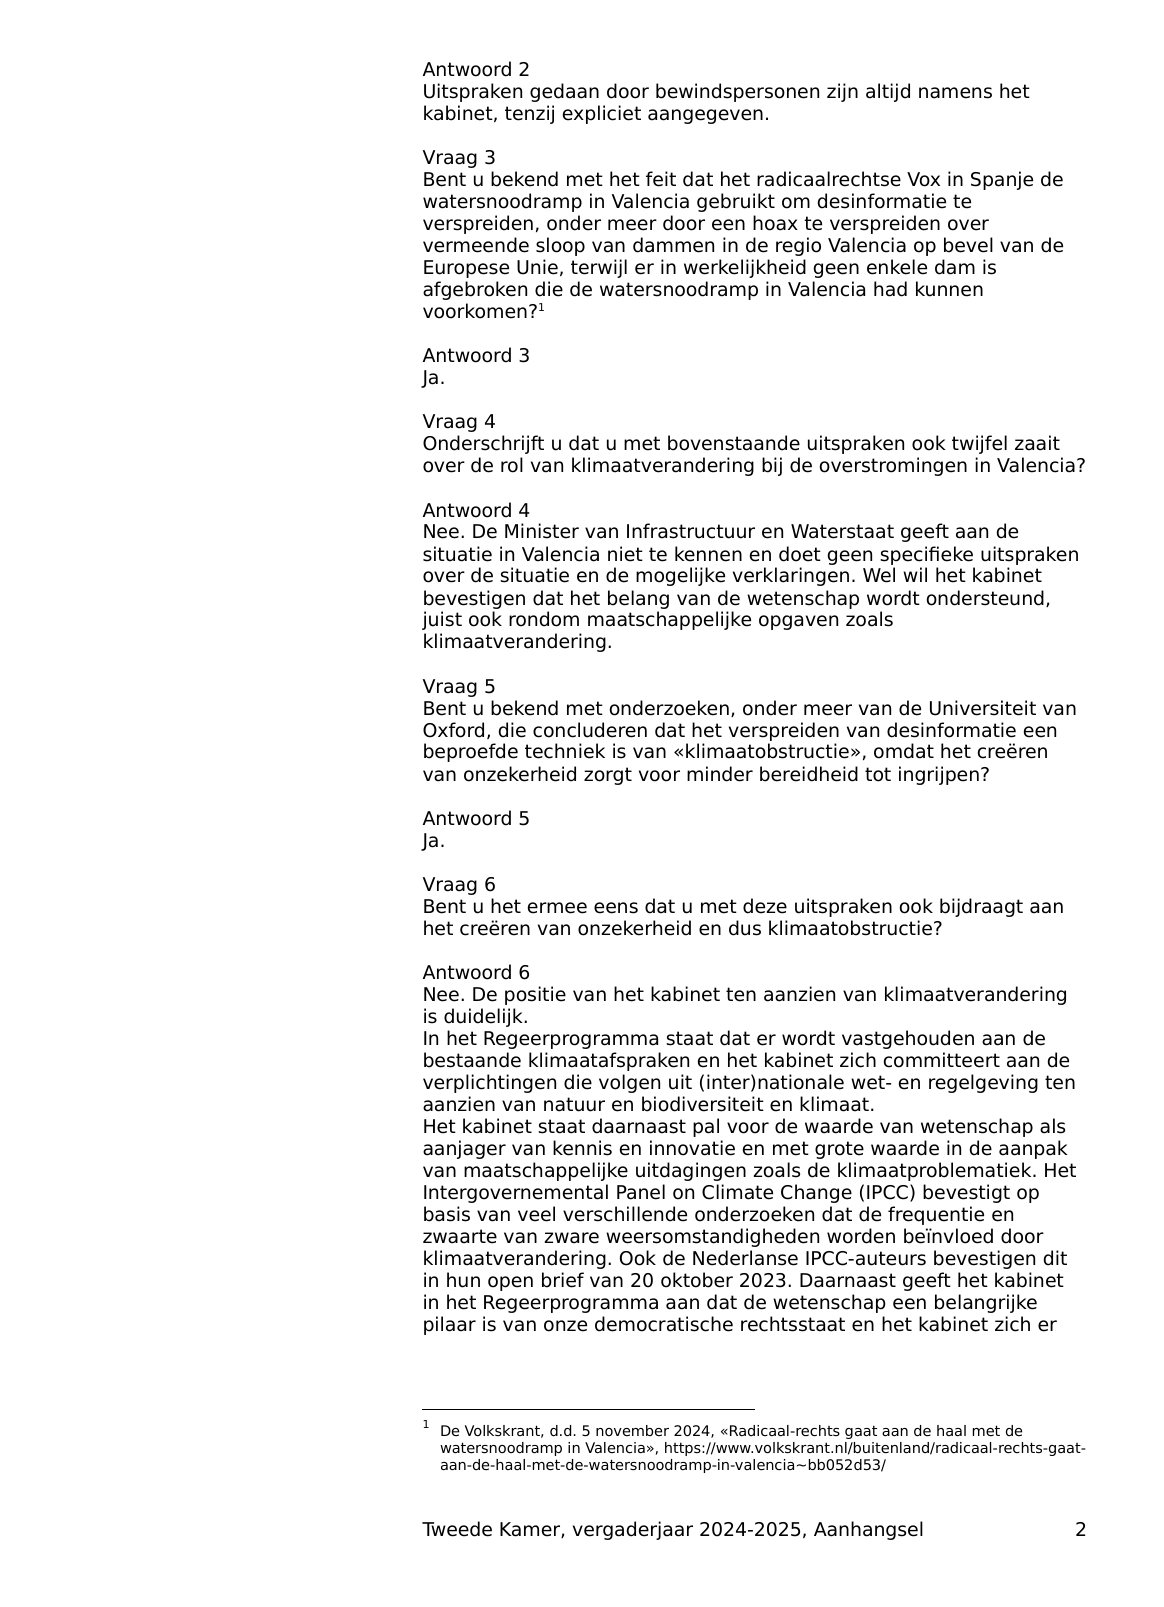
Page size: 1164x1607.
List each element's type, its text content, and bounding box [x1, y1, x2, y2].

text In het Regeerprogramma staat dat er wordt vastgehouden aan de bestaande klimaatafspraken en het kabinet zich committeert aan de verplichtingen die volgen uit (inter)nationale wet- en regelgeving ten aanzien van natuur en biodiversiteit en klimaat. [422, 1028, 1087, 1116]
text Antwoord 5 [422, 808, 1087, 829]
text Bent u het ermee eens dat u met deze uitspraken ook bijdraagt aan het creëren van onzekerheid en dus klimaatobstructie? [422, 896, 1087, 940]
text Vraag 6 [422, 874, 1087, 896]
text Vraag 3 [422, 147, 1087, 169]
text Vraag 4 [422, 411, 1087, 433]
text Vraag 5 [422, 676, 1087, 697]
text Antwoord 2 [422, 59, 1087, 81]
text Uitspraken gedaan door bewindspersonen zijn altijd namens het kabinet, tenzij expliciet aangegeven. [422, 81, 1087, 125]
text Nee. De positie van het kabinet ten aanzien van klimaatverandering is duidelijk. [422, 984, 1087, 1028]
text Onderschrijft u dat u met bovenstaande uitspraken ook twijfel zaait over de rol van klimaatverandering bij de overstromingen in Valencia? [422, 433, 1087, 477]
text Antwoord 3 [422, 345, 1087, 367]
text Antwoord 6 [422, 962, 1087, 984]
text De Volkskrant, d.d. 5 november 2024, «Radicaal-rechts gaat aan de haal met de watersnoodramp in Valencia», https://www.volkskrant.nl/buitenland/radicaal-rechts-gaat-aan-de-haal-met-de-watersnoodramp-in-valencia~bb052d53/ [422, 1418, 1087, 1474]
text Het kabinet staat daarnaast pal voor de waarde van wetenschap als aanjager van kennis en innovatie en met grote waarde in de aanpak van maatschappelijke uitdagingen zoals de klimaatproblematiek. Het Intergovernemental Panel on Climate Change (IPCC) bevestigt op basis van veel verschillende onderzoeken dat de frequentie en zwaarte van zware weersomstandigheden worden beïnvloed door klimaatverandering. Ook de Nederlanse IPCC-auteurs bevestigen dit in hun open brief van 20 oktober 2023. Daarnaast geeft het kabinet in het Regeerprogramma aan dat de wetenschap een belangrijke pilaar is van onze democratische rechtsstaat en het kabinet zich er [422, 1116, 1087, 1336]
text Bent u bekend met onderzoeken, onder meer van de Universiteit van Oxford, die concluderen dat het verspreiden van desinformatie een beproefde techniek is van «klimaatobstructie», omdat het creëren van onzekerheid zorgt voor minder bereidheid tot ingrijpen? [422, 697, 1087, 785]
text Ja. [422, 829, 1087, 852]
text Antwoord 4 [422, 499, 1087, 521]
text Ja. [422, 367, 1087, 389]
text Nee. De Minister van Infrastructuur en Waterstaat geeft aan de situatie in Valencia niet te kennen en doet geen specifieke uitspraken over de situatie en de mogelijke verklaringen. Wel wil het kabinet bevestigen dat het belang van de wetenschap wordt ondersteund, juist ook rondom maatschappelijke opgaven zoals klimaatverandering. [422, 521, 1087, 653]
text Bent u bekend met het feit dat het radicaalrechtse Vox in Spanje de watersnoodramp in Valencia gebruikt om desinformatie te verspreiden, onder meer door een hoax te verspreiden over vermeende sloop van dammen in de regio Valencia op bevel van de Europese Unie, terwijl er in werkelijkheid geen enkele dam is afgebroken die de watersnoodramp in Valencia had kunnen voorkomen? [422, 169, 1087, 323]
